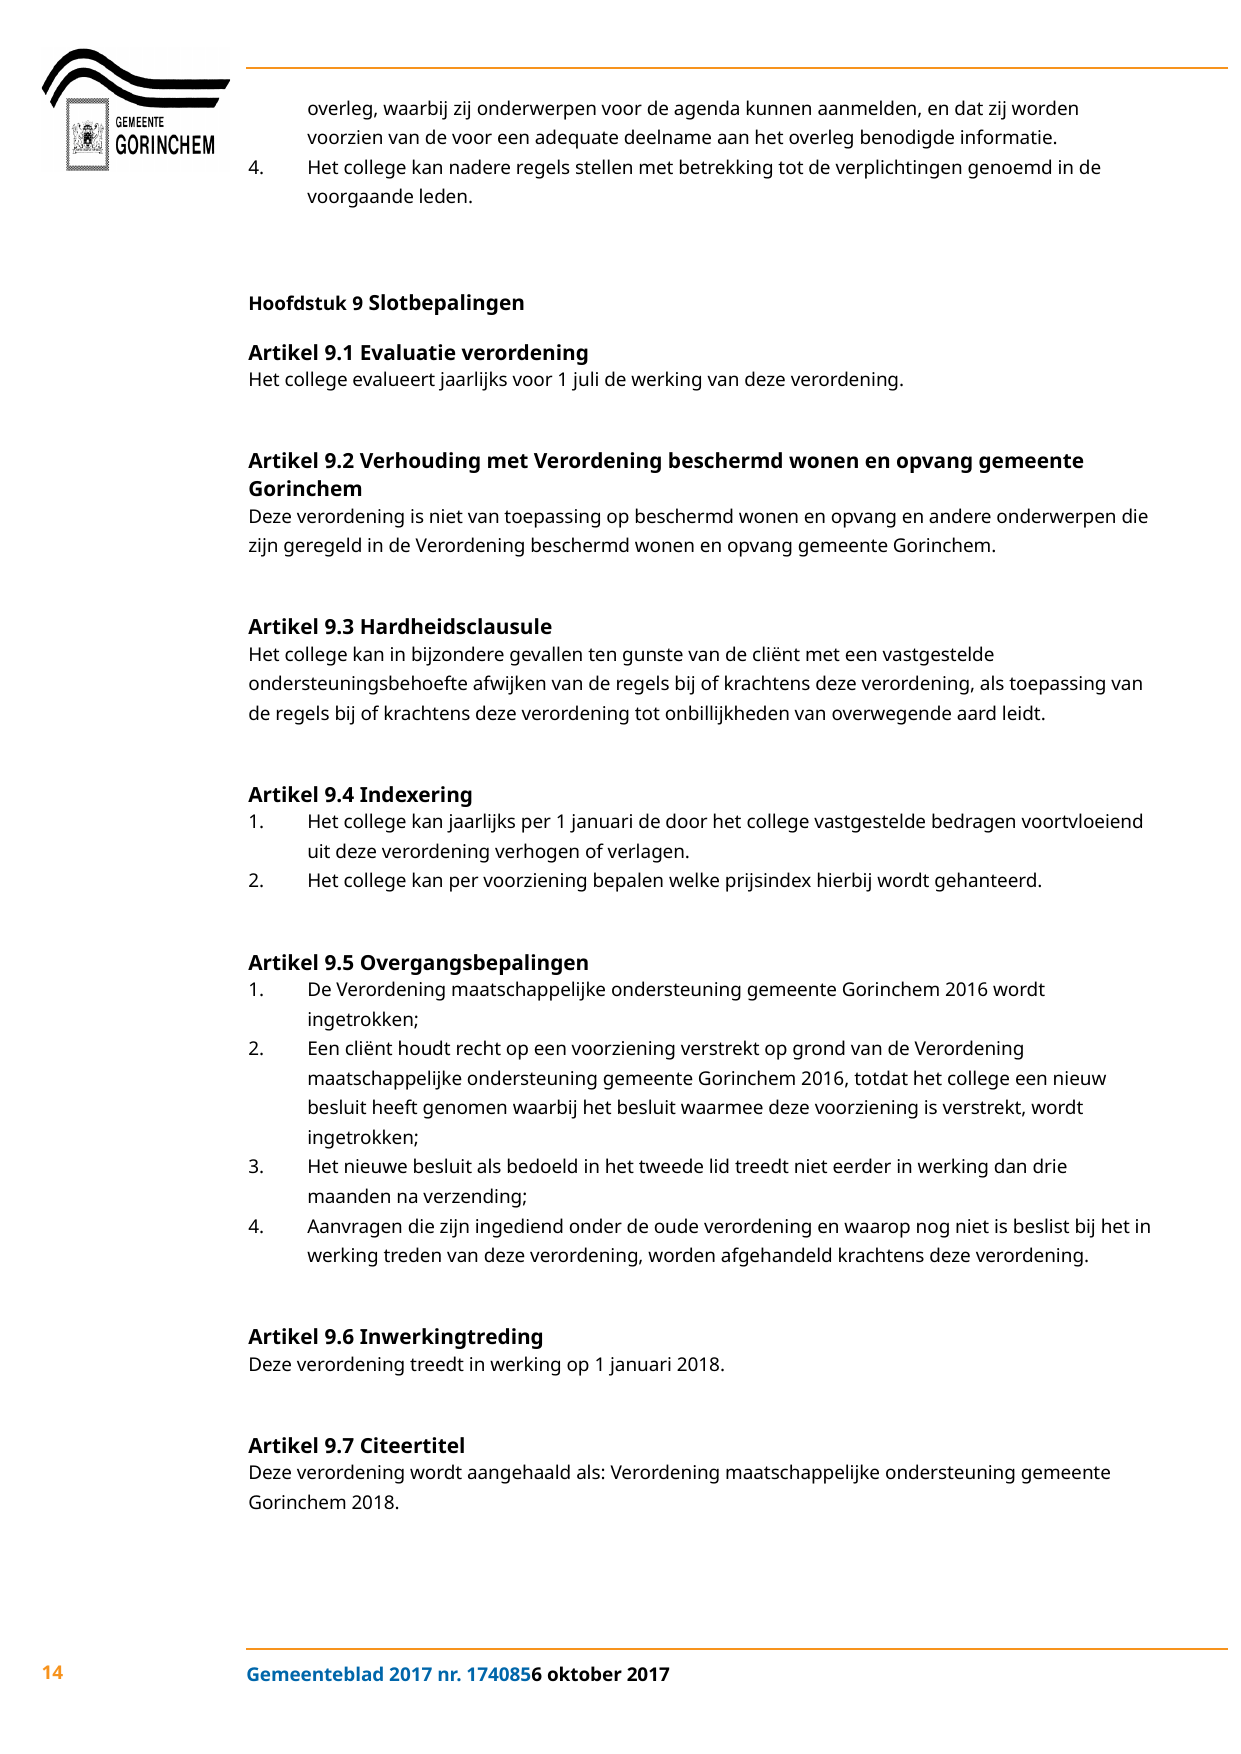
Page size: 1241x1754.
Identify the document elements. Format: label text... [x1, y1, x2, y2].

text Artikel 9.4 Indexering [248, 780, 1152, 808]
text Artikel 9.7 Citeertitel [248, 1431, 1152, 1459]
list Het college kan nadere regels stellen met betrekking tot de verplichtingen genoemd in de voorgaande leden. [248, 154, 1152, 209]
list overleg, waarbij zij onderwerpen voor de agenda kunnen aanmelden, en dat zij worden voorzien van de voor een adequate deelname aan het overleg benodigde informatie. [248, 95, 1152, 150]
picture [41, 47, 231, 172]
text Het college kan in bijzondere gevallen ten gunste van de cliënt met een vastgestelde ondersteuningsbehoefte afwijken van de regels bij of krachtens deze verordening, als toepassing van de regels bij of krachtens deze verordening tot onbillijkheden van overwegende aard leidt. [248, 641, 1152, 726]
text Artikel 9.6 Inwerkingtreding [248, 1322, 1152, 1351]
text Artikel 9.5 Overgangsbepalingen [248, 948, 1152, 976]
text Artikel 9.1 Evaluatie verordening [248, 338, 1152, 366]
text Deze verordening treedt in werking op 1 januari 2018. [248, 1351, 1152, 1377]
list De Verordening maatschappelijke ondersteuning gemeente Gorinchem 2016 wordt ingetrokken; [248, 976, 1152, 1031]
list Het nieuwe besluit als bedoeld in het tweede lid treedt niet eerder in werking dan drie maanden na verzending; [248, 1154, 1152, 1209]
text Deze verordening is niet van toepassing op beschermd wonen en opvang en andere onderwerpen die zijn geregeld in de Verordening beschermd wonen en opvang gemeente Gorinchem. [248, 503, 1152, 558]
list Het college kan jaarlijks per 1 januari de door het college vastgestelde bedragen voortvloeiend uit deze verordening verhogen of verlagen. [248, 808, 1152, 864]
text Het college evalueert jaarlijks voor 1 juli de werking van deze verordening. [248, 366, 1152, 392]
text Deze verordening wordt aangehaald als: Verordening maatschappelijke ondersteuning gemeente Gorinchem 2018. [248, 1459, 1152, 1514]
list Aanvragen die zijn ingediend onder de oude verordening en waarop nog niet is beslist bij het in werking treden van deze verordening, worden afgehandeld krachtens deze verordening. [248, 1213, 1152, 1268]
list Een cliënt houdt recht op een voorziening verstrekt op grond van de Verordening maatschappelijke ondersteuning gemeente Gorinchem 2016, totdat het college een nieuw besluit heeft genomen waarbij het besluit waarmee deze voorziening is verstrekt, wordt ingetrokken; [248, 1035, 1152, 1150]
text Hoofdstuk 9 Slotbepalingen [248, 288, 1152, 317]
list Het college kan per voorziening bepalen welke prijsindex hierbij wordt gehanteerd. [248, 868, 1152, 893]
text Artikel 9.3 Hardheidsclausule [248, 612, 1152, 641]
text Artikel 9.2 Verhouding met Verordening beschermd wonen en opvang gemeente Gorinchem [248, 446, 1152, 503]
